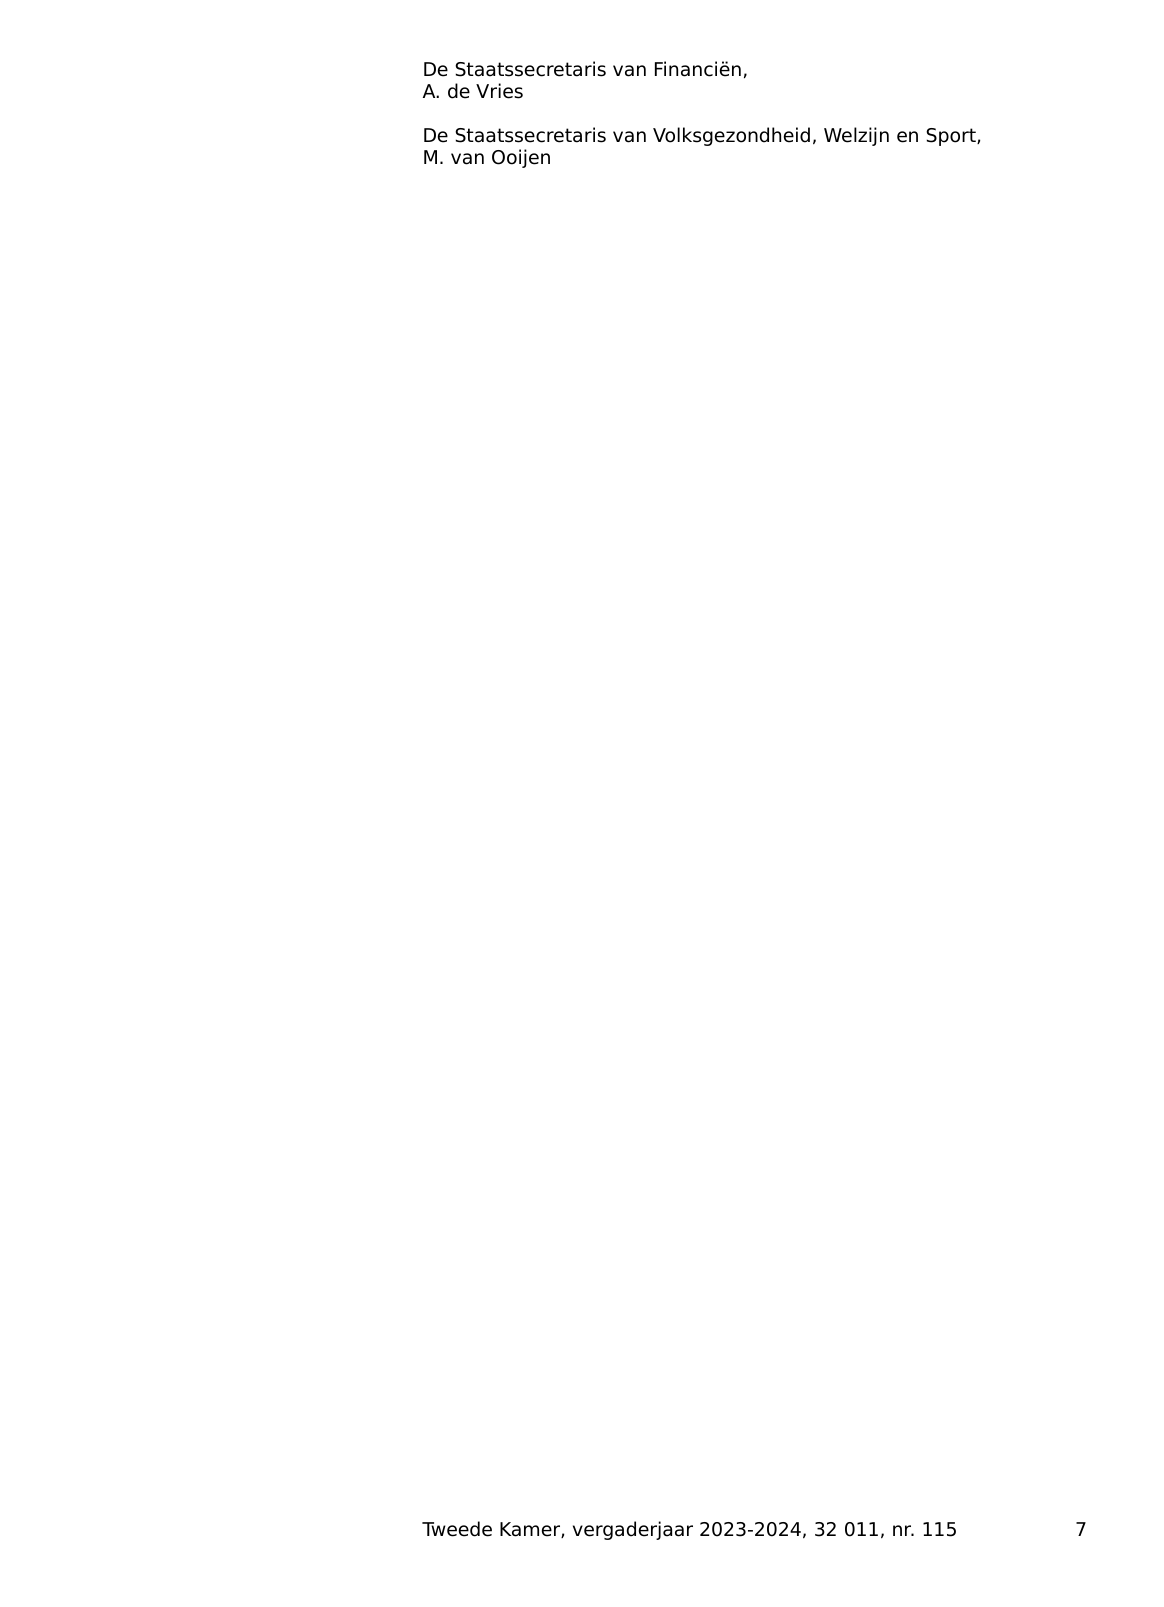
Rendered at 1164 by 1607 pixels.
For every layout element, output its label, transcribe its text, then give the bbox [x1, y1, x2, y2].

text De Staatssecretaris van Financiën, A. de Vries [422, 59, 1087, 103]
text De Staatssecretaris van Volksgezondheid, Welzijn en Sport, M. van Ooijen [422, 125, 1087, 169]
